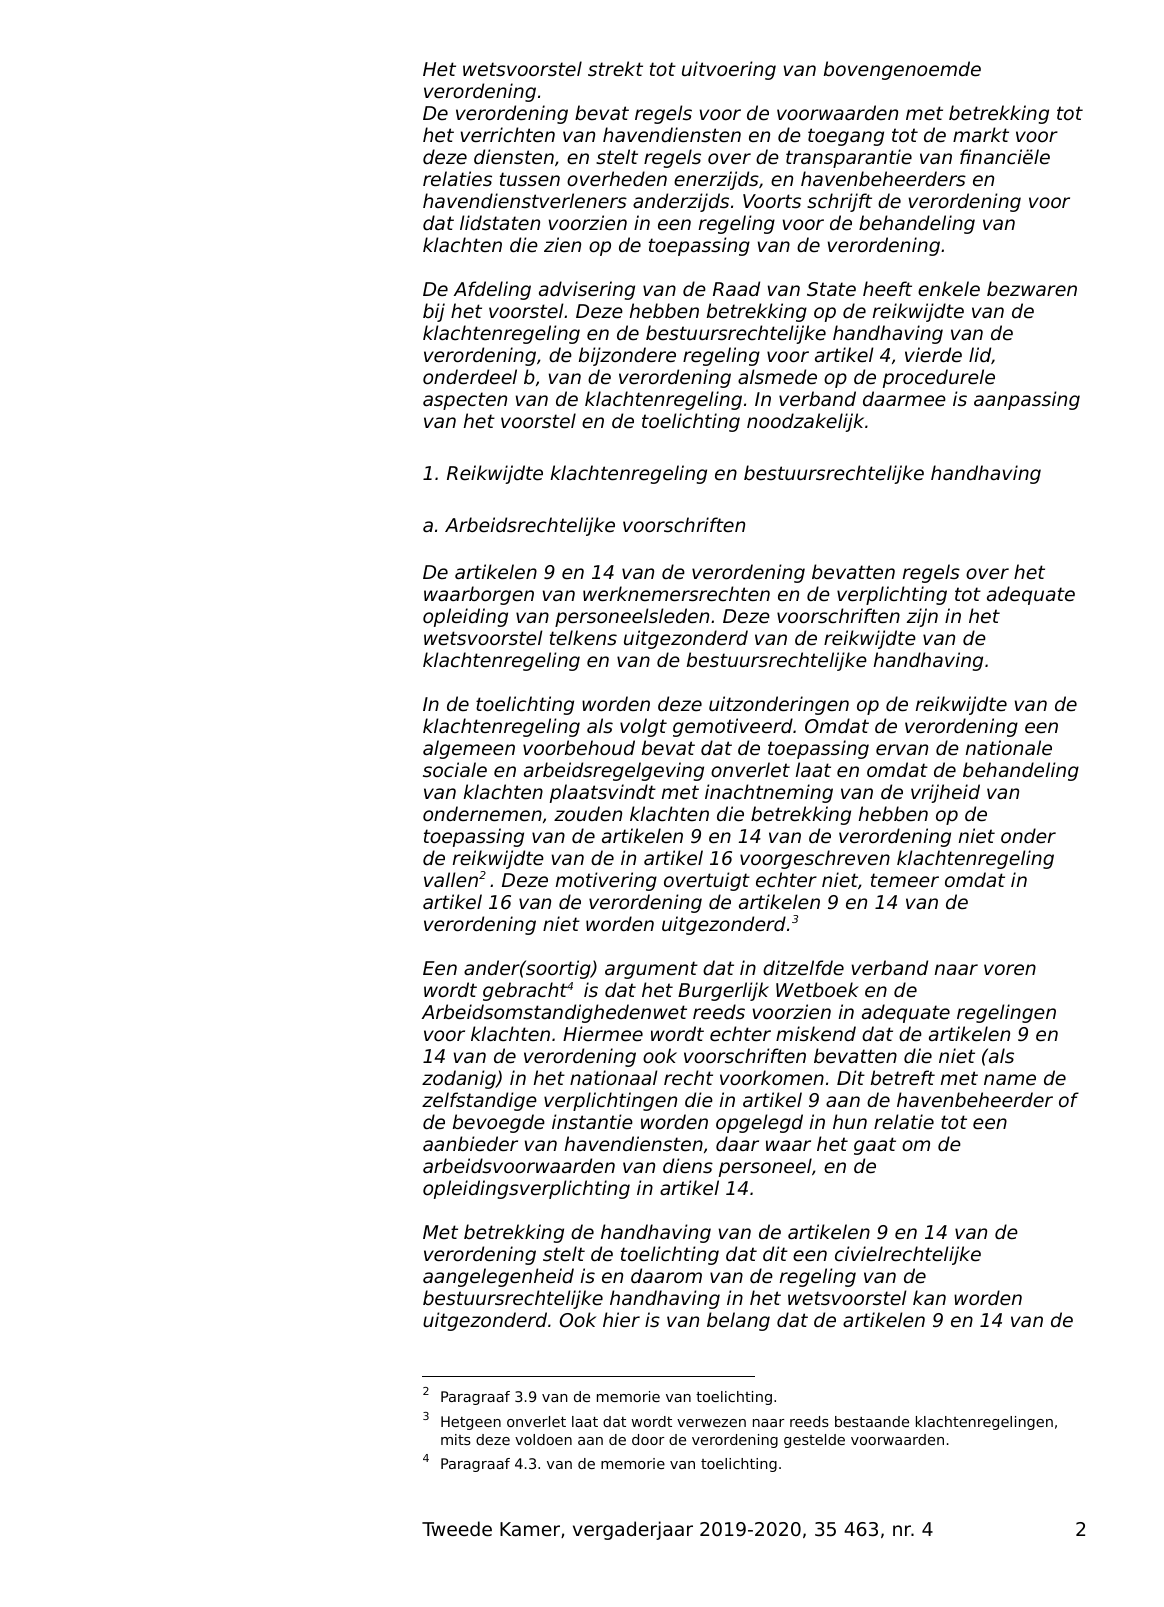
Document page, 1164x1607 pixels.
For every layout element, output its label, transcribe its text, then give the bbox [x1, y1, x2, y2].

text Met betrekking de handhaving van de artikelen 9 en 14 van de verordening stelt de toelichting dat dit een civielrechtelijke aangelegenheid is en daarom van de regeling van de bestuursrechtelijke handhaving in het wetsvoorstel kan worden uitgezonderd. Ook hier is van belang dat de artikelen 9 en 14 van de [422, 1222, 1087, 1332]
text Het wetsvoorstel strekt tot uitvoering van bovengenoemde verordening. [422, 59, 1087, 103]
text Paragraaf 4.3. van de memorie van toelichting. [422, 1452, 1087, 1474]
subtitle a. Arbeidsrechtelijke voorschriften [422, 515, 1087, 537]
text De verordening bevat regels voor de voorwaarden met betrekking tot het verrichten van havendiensten en de toegang tot de markt voor deze diensten, en stelt regels over de transparantie van financiële relaties tussen overheden enerzijds, en havenbeheerders en havendienstverleners anderzijds. Voorts schrijft de verordening voor dat lidstaten voorzien in een regeling voor de behandeling van klachten die zien op de toepassing van de verordening. [422, 103, 1087, 257]
text Hetgeen onverlet laat dat wordt verwezen naar reeds bestaande klachtenregelingen, mits deze voldoen aan de door de verordening gestelde voorwaarden. [422, 1410, 1087, 1449]
text De Afdeling advisering van de Raad van State heeft enkele bezwaren bij het voorstel. Deze hebben betrekking op de reikwijdte van de klachtenregeling en de bestuursrechtelijke handhaving van de verordening, de bijzondere regeling voor artikel 4, vierde lid, onderdeel b, van de verordening alsmede op de procedurele aspecten van de klachtenregeling. In verband daarmee is aanpassing van het voorstel en de toelichting noodzakelijk. [422, 279, 1087, 433]
text De artikelen 9 en 14 van de verordening bevatten regels over het waarborgen van werknemersrechten en de verplichting tot adequate opleiding van personeelsleden. Deze voorschriften zijn in het wetsvoorstel telkens uitgezonderd van de reikwijdte van de klachtenregeling en van de bestuursrechtelijke handhaving. [422, 562, 1087, 672]
text Een ander(soortig) argument dat in ditzelfde verband naar voren wordt gebracht is dat het Burgerlijk Wetboek en de Arbeidsomstandighedenwet reeds voorzien in adequate regelingen voor klachten. Hiermee wordt echter miskend dat de artikelen 9 en 14 van de verordening ook voorschriften bevatten die niet (als zodanig) in het nationaal recht voorkomen. Dit betreft met name de zelfstandige verplichtingen die in artikel 9 aan de havenbeheerder of de bevoegde instantie worden opgelegd in hun relatie tot een aanbieder van havendiensten, daar waar het gaat om de arbeidsvoorwaarden van diens personeel, en de opleidingsverplichting in artikel 14. [422, 958, 1087, 1200]
text In de toelichting worden deze uitzonderingen op de reikwijdte van de klachtenregeling als volgt gemotiveerd. Omdat de verordening een algemeen voorbehoud bevat dat de toepassing ervan de nationale sociale en arbeidsregelgeving onverlet laat en omdat de behandeling van klachten plaatsvindt met inachtneming van de vrijheid van ondernemen, zouden klachten die betrekking hebben op de toepassing van de artikelen 9 en 14 van de verordening niet onder de reikwijdte van de in artikel 16 voorgeschreven klachtenregeling vallen. Deze motivering overtuigt echter niet, temeer omdat in artikel 16 van de verordening de artikelen 9 en 14 van de verordening niet worden uitgezonderd. [422, 694, 1087, 936]
subtitle 1. Reikwijdte klachtenregeling en bestuursrechtelijke handhaving [422, 463, 1087, 485]
text Paragraaf 3.9 van de memorie van toelichting. [422, 1385, 1087, 1407]
